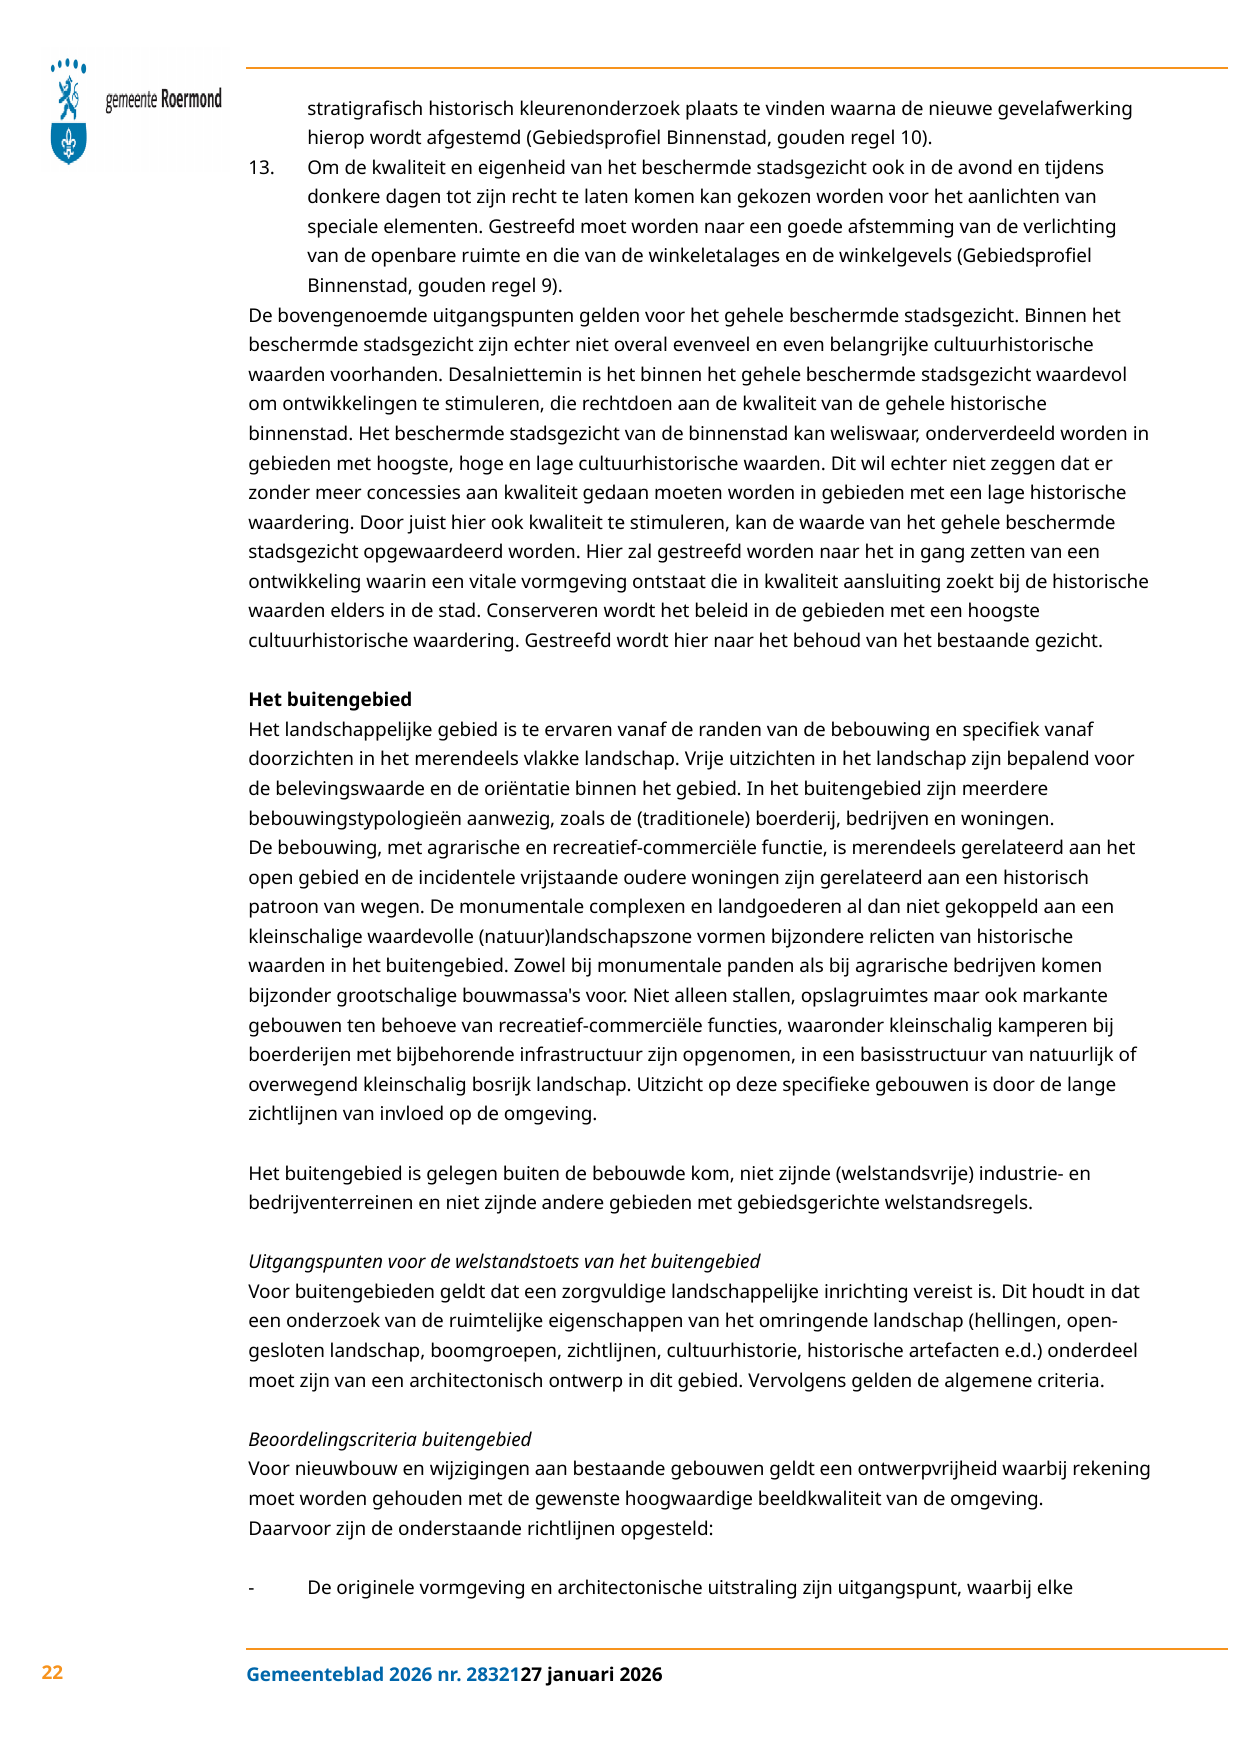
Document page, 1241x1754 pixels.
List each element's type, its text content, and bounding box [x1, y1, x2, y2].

text Beoordelingscriteria buitengebied [248, 1426, 1152, 1452]
text De bovengenoemde uitgangspunten gelden voor het gehele beschermde stadsgezicht. Binnen het beschermde stadsgezicht zijn echter niet overal evenveel en even belangrijke cultuurhistorische waarden voorhanden. Desalniettemin is het binnen het gehele beschermde stadsgezicht waardevol om ontwikkelingen te stimuleren, die rechtdoen aan de kwaliteit van de gehele historische binnenstad. Het beschermde stadsgezicht van de binnenstad kan weliswaar, onderverdeeld worden in gebieden met hoogste, hoge en lage cultuurhistorische waarden. Dit wil echter niet zeggen dat er zonder meer concessies aan kwaliteit gedaan moeten worden in gebieden met een lage historische waardering. Door juist hier ook kwaliteit te stimuleren, kan de waarde van het gehele beschermde stadsgezicht opgewaardeerd worden. Hier zal gestreefd worden naar het in gang zetten van een ontwikkeling waarin een vitale vormgeving ontstaat die in kwaliteit aansluiting zoekt bij de historische waarden elders in de stad. Conserveren wordt het beleid in de gebieden met een hoogste cultuurhistorische waardering. Gestreefd wordt hier naar het behoud van het bestaande gezicht. [248, 302, 1152, 653]
text Het landschappelijke gebied is te ervaren vanaf de randen van de bebouwing en specifiek vanaf doorzichten in het merendeels vlakke landschap. Vrije uitzichten in het landschap zijn bepalend voor de belevingswaarde en de oriëntatie binnen het gebied. In het buitengebied zijn meerdere bebouwingstypologieën aanwezig, zoals de (traditionele) boerderij, bedrijven en woningen. [248, 716, 1152, 831]
text Voor buitengebieden geldt dat een zorgvuldige landschappelijke inrichting vereist is. Dit houdt in dat een onderzoek van de ruimtelijke eigenschappen van het omringende landschap (hellingen, open- gesloten landschap, boomgroepen, zichtlijnen, cultuurhistorie, historische artefacten e.d.) onderdeel moet zijn van een architectonisch ontwerp in dit gebied. Vervolgens gelden de algemene criteria. [248, 1278, 1152, 1393]
list stratigrafisch historisch kleurenonderzoek plaats te vinden waarna de nieuwe gevelafwerking hierop wordt afgestemd (Gebiedsprofiel Binnenstad, gouden regel 10). [248, 95, 1152, 150]
text Uitgangspunten voor de welstandstoets van het buitengebied [248, 1248, 1152, 1274]
list Om de kwaliteit en eigenheid van het beschermde stadsgezicht ook in de avond en tijdens donkere dagen tot zijn recht te laten komen kan gekozen worden voor het aanlichten van speciale elementen. Gestreefd moet worden naar een goede afstemming van de verlichting van de openbare ruimte en die van de winkeletalages en de winkelgevels (Gebiedsprofiel Binnenstad, gouden regel 9). [248, 154, 1152, 298]
list De originele vormgeving en architectonische uitstraling zijn uitgangspunt, waarbij elke [248, 1574, 1152, 1600]
text Daarvoor zijn de onderstaande richtlijnen opgesteld: [248, 1515, 1152, 1541]
text Voor nieuwbouw en wijzigingen aan bestaande gebouwen geldt een ontwerpvrijheid waarbij rekening moet worden gehouden met de gewenste hoogwaardige beeldkwaliteit van de omgeving. [248, 1456, 1152, 1511]
text Het buitengebied [248, 686, 1152, 712]
text Het buitengebied is gelegen buiten de bebouwde kom, niet zijnde (welstandsvrije) industrie- en bedrijventerreinen en niet zijnde andere gebieden met gebiedsgerichte welstandsregels. [248, 1160, 1152, 1215]
text De bebouwing, met agrarische en recreatief-commerciële functie, is merendeels gerelateerd aan het open gebied en de incidentele vrijstaande oudere woningen zijn gerelateerd aan een historisch patroon van wegen. De monumentale complexen en landgoederen al dan niet gekoppeld aan een kleinschalige waardevolle (natuur)landschapszone vormen bijzondere relicten van historische waarden in het buitengebied. Zowel bij monumentale panden als bij agrarische bedrijven komen bijzonder grootschalige bouwmassa's voor. Niet alleen stallen, opslagruimtes maar ook markante gebouwen ten behoeve van recreatief-commerciële functies, waaronder kleinschalig kamperen bij boerderijen met bijbehorende infrastructuur zijn opgenomen, in een basisstructuur van natuurlijk of overwegend kleinschalig bosrijk landschap. Uitzicht op deze specifieke gebouwen is door de lange zichtlijnen van invloed op de omgeving. [248, 834, 1152, 1126]
picture [41, 47, 231, 172]
